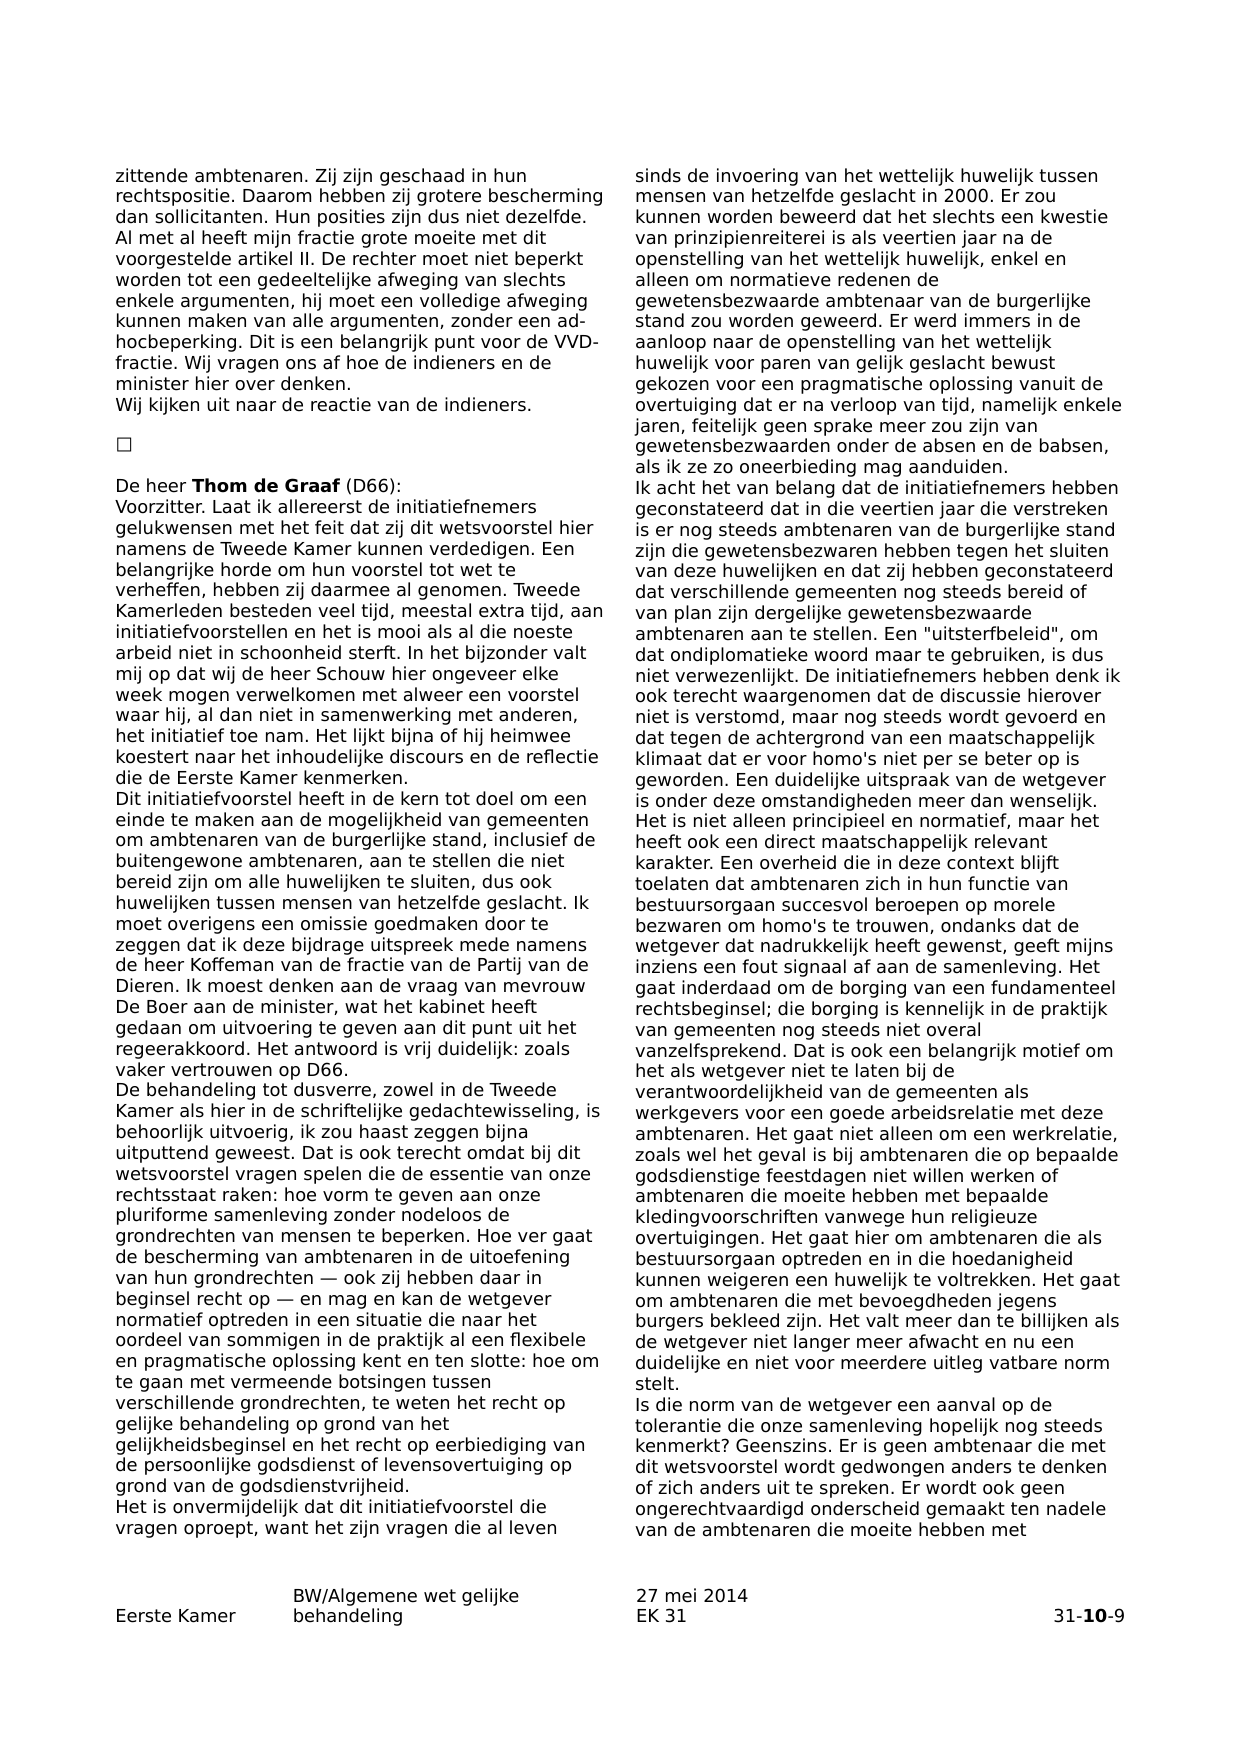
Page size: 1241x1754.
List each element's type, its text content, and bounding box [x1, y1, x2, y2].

text De heer Thom de Graaf (D66): [115, 476, 605, 497]
text De behandeling tot dusverre, zowel in de Tweede Kamer als hier in de schriftelijke gedachtewisseling, is behoorlijk uitvoerig, ik zou haast zeggen bijna uitputtend geweest. Dat is ook terecht omdat bij dit wetsvoorstel vragen spelen die de essentie van onze rechtsstaat raken: hoe vorm te geven aan onze pluriforme samenleving zonder nodeloos de grondrechten van mensen te beperken. Hoe ver gaat de bescherming van ambtenaren in de uitoefening van hun grondrechten — ook zij hebben daar in beginsel recht op — en mag en kan de wetgever normatief optreden in een situatie die naar het oordeel van sommigen in de praktijk al een flexibele en pragmatische oplossing kent en ten slotte: hoe om te gaan met vermeende botsingen tussen verschillende grondrechten, te weten het recht op gelijke behandeling op grond van het gelijkheidsbeginsel en het recht op eerbiediging van de persoonlijke godsdienst of levensovertuiging op grond van de godsdienstvrijheid. [115, 1080, 605, 1497]
text Het is onvermijdelijk dat dit initiatiefvoorstel die vragen oproept, want het zijn vragen die al leven [115, 1497, 605, 1538]
text ⬜ [115, 435, 605, 456]
text sinds de invoering van het wettelijk huwelijk tussen mensen van hetzelfde geslacht in 2000. Er zou kunnen worden beweerd dat het slechts een kwestie van prinzipienreiterei is als veertien jaar na de openstelling van het wettelijk huwelijk, enkel en alleen om normatieve redenen de gewetensbezwaarde ambtenaar van de burgerlijke stand zou worden geweerd. Er werd immers in de aanloop naar de openstelling van het wettelijk huwelijk voor paren van gelijk geslacht bewust gekozen voor een pragmatische oplossing vanuit de overtuiging dat er na verloop van tijd, namelijk enkele jaren, feitelijk geen sprake meer zou zijn van gewetensbezwaarden onder de absen en de babsen, als ik ze zo oneerbieding mag aanduiden. [635, 165, 1125, 478]
text Wij kijken uit naar de reactie van de indieners. [115, 394, 605, 415]
text Dit initiatiefvoorstel heeft in de kern tot doel om een einde te maken aan de mogelijkheid van gemeenten om ambtenaren van de burgerlijke stand, inclusief de buitengewone ambtenaren, aan te stellen die niet bereid zijn om alle huwelijken te sluiten, dus ook huwelijken tussen mensen van hetzelfde geslacht. Ik moet overigens een omissie goedmaken door te zeggen dat ik deze bijdrage uitspreek mede namens de heer Koffeman van de fractie van de Partij van de Dieren. Ik moest denken aan de vraag van mevrouw De Boer aan de minister, wat het kabinet heeft gedaan om uitvoering te geven aan dit punt uit het regeerakkoord. Het antwoord is vrij duidelijk: zoals vaker vertrouwen op D66. [115, 788, 605, 1080]
text Al met al heeft mijn fractie grote moeite met dit voorgestelde artikel II. De rechter moet niet beperkt worden tot een gedeeltelijke afweging van slechts enkele argumenten, hij moet een volledige afweging kunnen maken van alle argumenten, zonder een ad-hocbeperking. Dit is een belangrijk punt voor de VVD-fractie. Wij vragen ons af hoe de indieners en de minister hier over denken. [115, 228, 605, 394]
text Voorzitter. Laat ik allereerst de initiatiefnemers gelukwensen met het feit dat zij dit wetsvoorstel hier namens de Tweede Kamer kunnen verdedigen. Een belangrijke horde om hun voorstel tot wet te verheffen, hebben zij daarmee al genomen. Tweede Kamerleden besteden veel tijd, meestal extra tijd, aan initiatiefvoorstellen en het is mooi als al die noeste arbeid niet in schoonheid sterft. In het bijzonder valt mij op dat wij de heer Schouw hier ongeveer elke week mogen verwelkomen met alweer een voorstel waar hij, al dan niet in samenwerking met anderen, het initiatief toe nam. Het lijkt bijna of hij heimwee koestert naar het inhoudelijke discours en de reflectie die de Eerste Kamer kenmerken. [115, 497, 605, 788]
text Is die norm van de wetgever een aanval op de tolerantie die onze samenleving hopelijk nog steeds kenmerkt? Geenszins. Er is geen ambtenaar die met dit wetsvoorstel wordt gedwongen anders te denken of zich anders uit te spreken. Er wordt ook geen ongerechtvaardigd onderscheid gemaakt ten nadele van de ambtenaren die moeite hebben met [635, 1394, 1125, 1540]
text Ik acht het van belang dat de initiatiefnemers hebben geconstateerd dat in die veertien jaar die verstreken is er nog steeds ambtenaren van de burgerlijke stand zijn die gewetensbezwaren hebben tegen het sluiten van deze huwelijken en dat zij hebben geconstateerd dat verschillende gemeenten nog steeds bereid of van plan zijn dergelijke gewetensbezwaarde ambtenaren aan te stellen. Een "uitsterfbeleid", om dat ondiplomatieke woord maar te gebruiken, is dus niet verwezenlijkt. De initiatiefnemers hebben denk ik ook terecht waargenomen dat de discussie hierover niet is verstomd, maar nog steeds wordt gevoerd en dat tegen de achtergrond van een maatschappelijk klimaat dat er voor homo's niet per se beter op is geworden. Een duidelijke uitspraak van de wetgever is onder deze omstandigheden meer dan wenselijk. Het is niet alleen principieel en normatief, maar het heeft ook een direct maatschappelijk relevant karakter. Een overheid die in deze context blijft toelaten dat ambtenaren zich in hun functie van bestuursorgaan succesvol beroepen op morele bezwaren om homo's te trouwen, ondanks dat de wetgever dat nadrukkelijk heeft gewenst, geeft mijns inziens een fout signaal af aan de samenleving. Het gaat inderdaad om de borging van een fundamenteel rechtsbeginsel; die borging is kennelijk in de praktijk van gemeenten nog steeds niet overal vanzelfsprekend. Dat is ook een belangrijk motief om het als wetgever niet te laten bij de verantwoordelijkheid van de gemeenten als werkgevers voor een goede arbeidsrelatie met deze ambtenaren. Het gaat niet alleen om een werkrelatie, zoals wel het geval is bij ambtenaren die op bepaalde godsdienstige feestdagen niet willen werken of ambtenaren die moeite hebben met bepaalde kledingvoorschriften vanwege hun religieuze overtuigingen. Het gaat hier om ambtenaren die als bestuursorgaan optreden en in die hoedanigheid kunnen weigeren een huwelijk te voltrekken. Het gaat om ambtenaren die met bevoegdheden jegens burgers bekleed zijn. Het valt meer dan te billijken als de wetgever niet langer meer afwacht en nu een duidelijke en niet voor meerdere uitleg vatbare norm stelt. [635, 478, 1125, 1394]
text zittende ambtenaren. Zij zijn geschaad in hun rechtspositie. Daarom hebben zij grotere bescherming dan sollicitanten. Hun posities zijn dus niet dezelfde. [115, 165, 605, 228]
